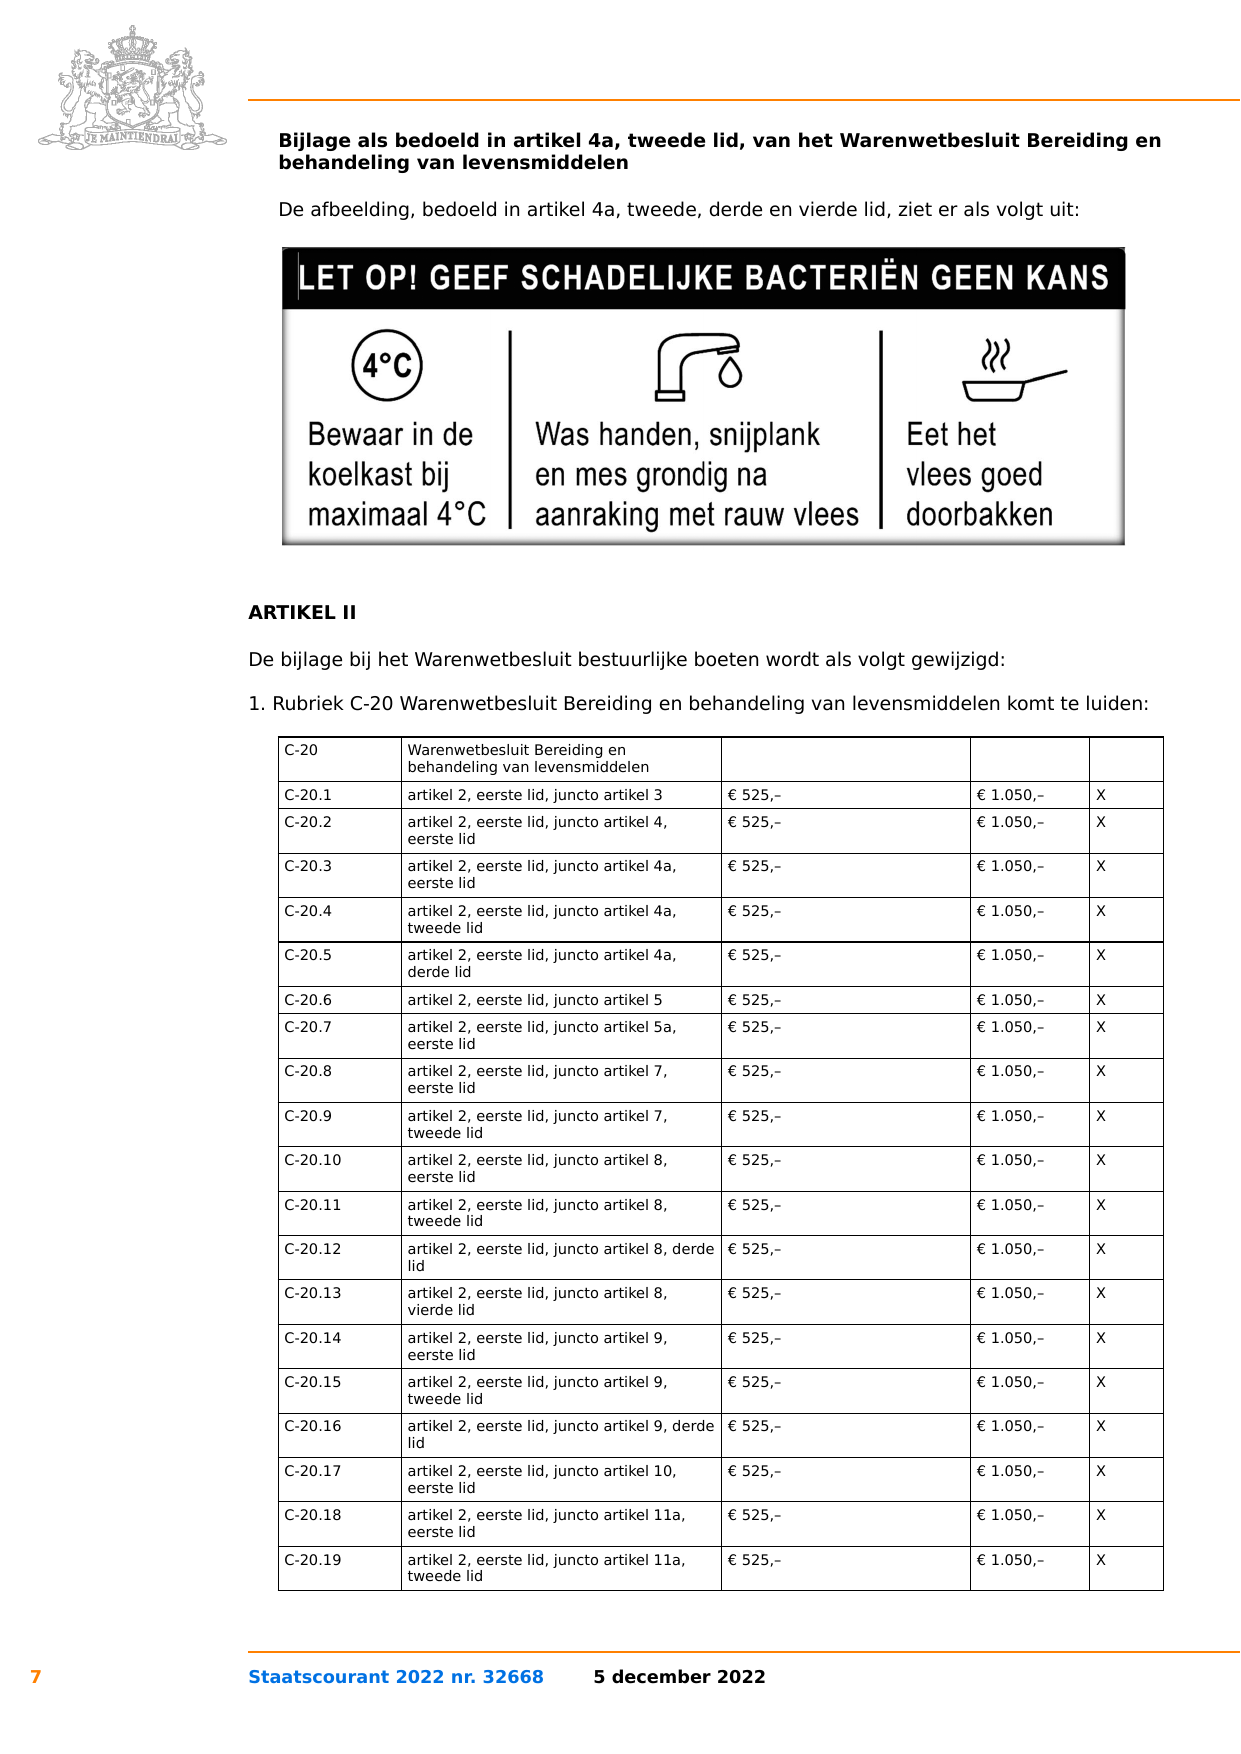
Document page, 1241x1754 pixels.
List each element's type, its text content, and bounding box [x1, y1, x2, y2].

table_cell € 1.050,– [971, 1547, 1089, 1590]
table_cell € 525,– [722, 782, 970, 808]
table_header Warenwetbesluit Bereiding en behandeling van levensmiddelen [402, 738, 721, 781]
table_cell X [1090, 1414, 1163, 1457]
picture [38, 25, 227, 150]
table_cell X [1090, 1014, 1163, 1057]
subtitle Bijlage als bedoeld in artikel 4a, tweede lid, van het Warenwetbesluit Bereiding en behandeling van levensmiddelen [278, 130, 1163, 174]
table_cell artikel 2, eerste lid, juncto artikel 10, eerste lid [402, 1458, 721, 1501]
table_cell artikel 2, eerste lid, juncto artikel 4a, derde lid [402, 943, 721, 986]
table_header C-20 [279, 738, 401, 781]
table_cell artikel 2, eerste lid, juncto artikel 7, tweede lid [402, 1103, 721, 1146]
table_cell C-20.7 [279, 1014, 401, 1057]
table_cell € 1.050,– [971, 854, 1089, 897]
table_cell € 525,– [722, 1502, 970, 1546]
table_cell € 1.050,– [971, 1014, 1089, 1057]
table_cell C-20.4 [279, 898, 401, 941]
table_cell € 1.050,– [971, 1192, 1089, 1235]
table_cell € 525,– [722, 1369, 970, 1412]
text De bijlage bij het Warenwetbesluit bestuurlijke boeten wordt als volgt gewijzigd: [248, 649, 1163, 671]
table_cell € 1.050,– [971, 1103, 1089, 1146]
table_cell artikel 2, eerste lid, juncto artikel 5a, eerste lid [402, 1014, 721, 1057]
table_cell € 1.050,– [971, 809, 1089, 853]
table_cell € 525,– [722, 1103, 970, 1146]
table_cell artikel 2, eerste lid, juncto artikel 8, vierde lid [402, 1280, 721, 1324]
table_cell C-20.17 [279, 1458, 401, 1501]
table_cell X [1090, 987, 1163, 1013]
table_cell € 1.050,– [971, 1147, 1089, 1191]
table_cell € 1.050,– [971, 1458, 1089, 1501]
table_cell artikel 2, eerste lid, juncto artikel 4a, eerste lid [402, 854, 721, 897]
subtitle ARTIKEL II [248, 602, 1163, 624]
table_header [971, 738, 1089, 781]
table_cell € 1.050,– [971, 1414, 1089, 1457]
table_cell € 1.050,– [971, 1325, 1089, 1368]
table_cell € 1.050,– [971, 943, 1089, 986]
table_cell artikel 2, eerste lid, juncto artikel 8, eerste lid [402, 1147, 721, 1191]
table_cell € 1.050,– [971, 1236, 1089, 1279]
table_cell € 525,– [722, 1547, 970, 1590]
table_cell € 525,– [722, 1147, 970, 1191]
table_cell artikel 2, eerste lid, juncto artikel 5 [402, 987, 721, 1013]
table_cell C-20.6 [279, 987, 401, 1013]
table_cell X [1090, 1192, 1163, 1235]
table_cell C-20.15 [279, 1369, 401, 1412]
table_cell € 525,– [722, 898, 970, 941]
table_cell artikel 2, eerste lid, juncto artikel 4, eerste lid [402, 809, 721, 853]
table_cell X [1090, 809, 1163, 853]
table_cell X [1090, 782, 1163, 808]
text 1. Rubriek C-20 Warenwetbesluit Bereiding en behandeling van levensmiddelen komt te luiden: [248, 693, 1163, 714]
table_cell X [1090, 1458, 1163, 1501]
table_cell € 525,– [722, 1458, 970, 1501]
table_cell X [1090, 854, 1163, 897]
picture [278, 242, 1129, 550]
table_cell C-20.16 [279, 1414, 401, 1457]
table_cell X [1090, 1059, 1163, 1102]
table_cell X [1090, 1547, 1163, 1590]
table_cell € 525,– [722, 1325, 970, 1368]
table_cell € 525,– [722, 943, 970, 986]
table_cell € 1.050,– [971, 1059, 1089, 1102]
table_cell X [1090, 1147, 1163, 1191]
table_cell € 525,– [722, 809, 970, 853]
table_header [722, 738, 970, 781]
table_cell € 525,– [722, 1059, 970, 1102]
table_cell C-20.19 [279, 1547, 401, 1590]
table_cell artikel 2, eerste lid, juncto artikel 9, tweede lid [402, 1369, 721, 1412]
text De afbeelding, bedoeld in artikel 4a, tweede, derde en vierde lid, ziet er als volgt uit: [278, 199, 1163, 221]
table_cell artikel 2, eerste lid, juncto artikel 11a, eerste lid [402, 1502, 721, 1546]
table_cell artikel 2, eerste lid, juncto artikel 9, eerste lid [402, 1325, 721, 1368]
table_cell € 525,– [722, 987, 970, 1013]
table_cell € 1.050,– [971, 987, 1089, 1013]
table_cell artikel 2, eerste lid, juncto artikel 8, tweede lid [402, 1192, 721, 1235]
table_cell artikel 2, eerste lid, juncto artikel 8, derde lid [402, 1236, 721, 1279]
table_cell X [1090, 1502, 1163, 1546]
table_cell € 1.050,– [971, 1369, 1089, 1412]
table_cell C-20.9 [279, 1103, 401, 1146]
table_cell artikel 2, eerste lid, juncto artikel 9, derde lid [402, 1414, 721, 1457]
table_cell € 525,– [722, 1192, 970, 1235]
table_cell C-20.11 [279, 1192, 401, 1235]
table_cell C-20.12 [279, 1236, 401, 1279]
table_cell € 525,– [722, 1414, 970, 1457]
table_cell X [1090, 1103, 1163, 1146]
table_cell X [1090, 943, 1163, 986]
table_cell € 1.050,– [971, 1280, 1089, 1324]
table_cell C-20.10 [279, 1147, 401, 1191]
table_cell artikel 2, eerste lid, juncto artikel 7, eerste lid [402, 1059, 721, 1102]
table_cell € 525,– [722, 1280, 970, 1324]
table_cell C-20.8 [279, 1059, 401, 1102]
table_cell C-20.2 [279, 809, 401, 853]
table_cell X [1090, 1325, 1163, 1368]
table_cell C-20.18 [279, 1502, 401, 1546]
table_cell € 525,– [722, 854, 970, 897]
table_cell C-20.3 [279, 854, 401, 897]
table_cell C-20.14 [279, 1325, 401, 1368]
table_cell € 525,– [722, 1236, 970, 1279]
table_cell artikel 2, eerste lid, juncto artikel 11a, tweede lid [402, 1547, 721, 1590]
table_cell X [1090, 1236, 1163, 1279]
table_cell € 525,– [722, 1014, 970, 1057]
table_cell artikel 2, eerste lid, juncto artikel 3 [402, 782, 721, 808]
table_header [1090, 738, 1163, 781]
table_cell C-20.1 [279, 782, 401, 808]
table_cell C-20.5 [279, 943, 401, 986]
table_cell € 1.050,– [971, 898, 1089, 941]
table_cell € 1.050,– [971, 782, 1089, 808]
table_cell artikel 2, eerste lid, juncto artikel 4a, tweede lid [402, 898, 721, 941]
table_cell € 1.050,– [971, 1502, 1089, 1546]
table_cell X [1090, 898, 1163, 941]
table_cell X [1090, 1369, 1163, 1412]
table_cell C-20.13 [279, 1280, 401, 1324]
table_cell X [1090, 1280, 1163, 1324]
